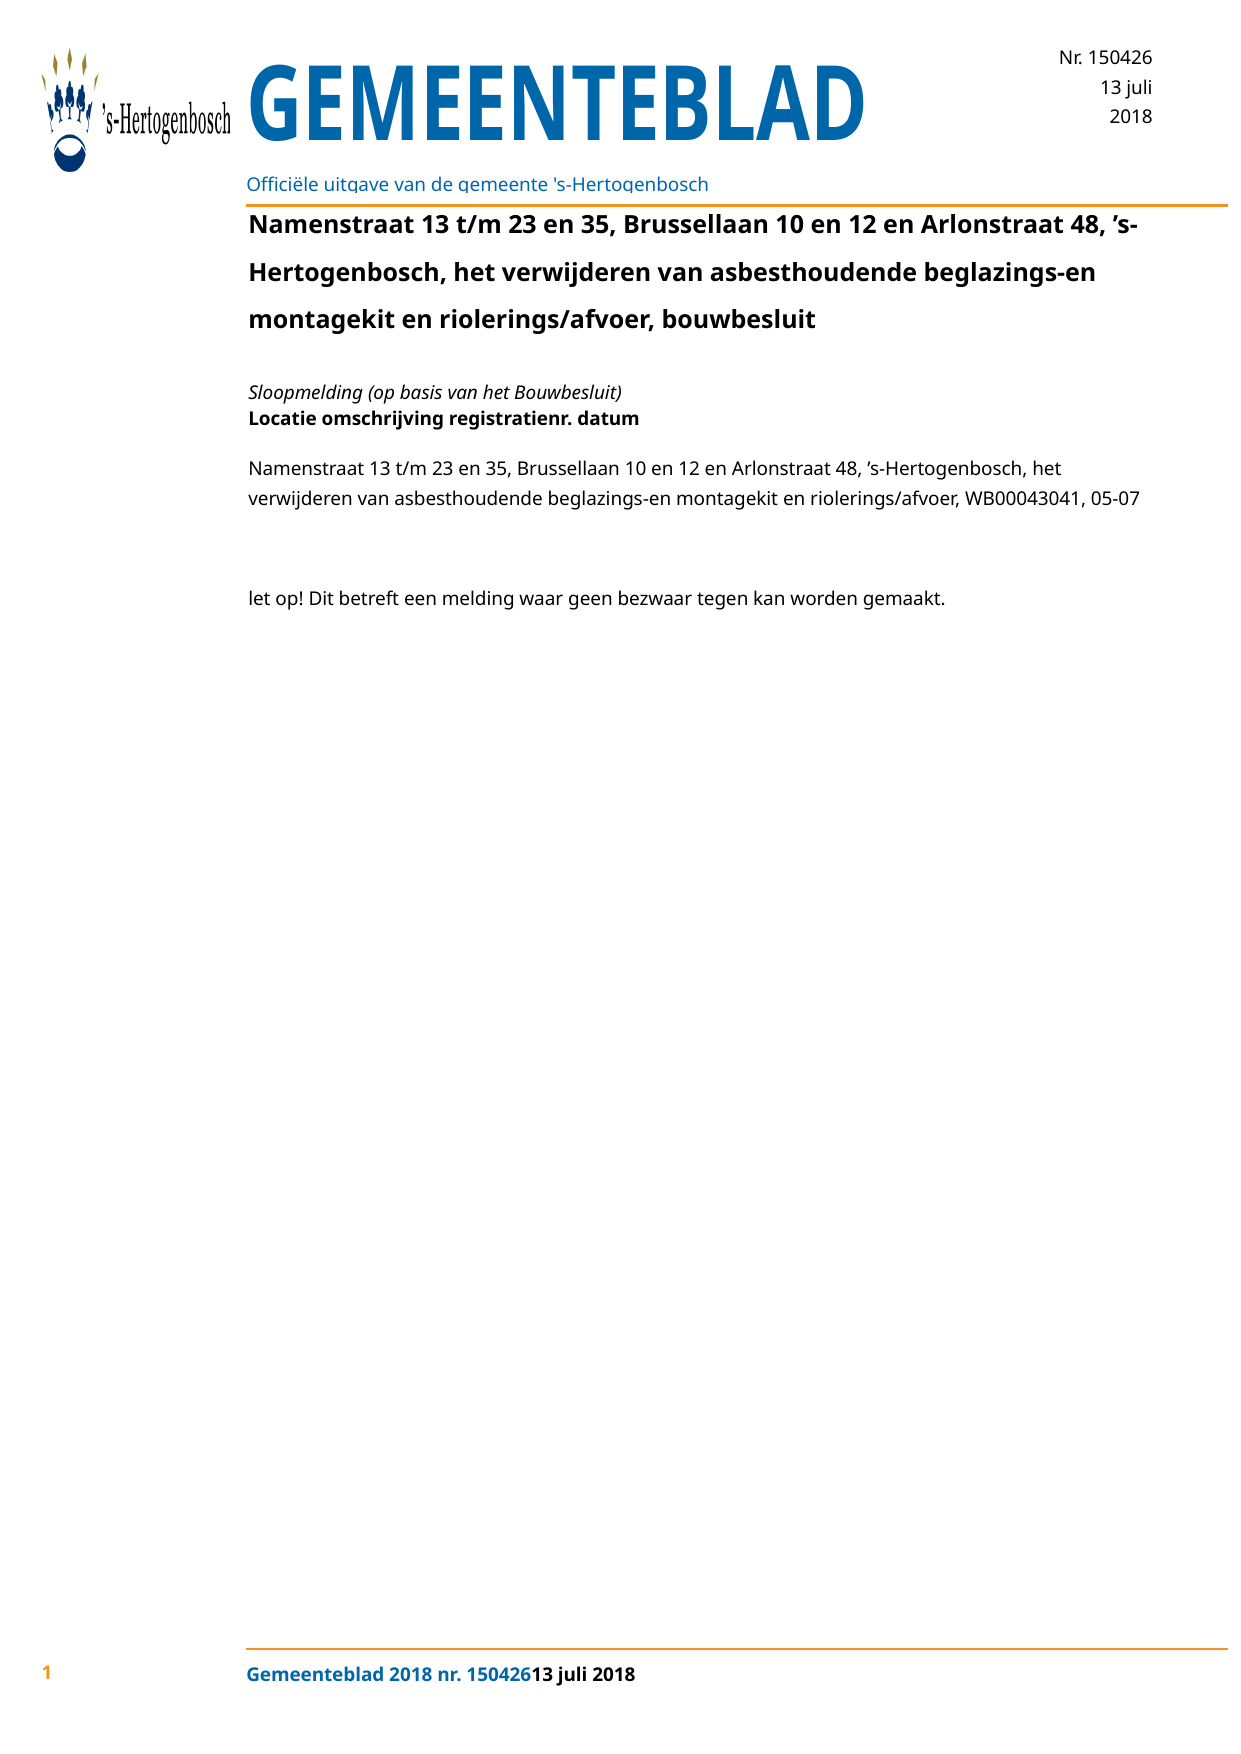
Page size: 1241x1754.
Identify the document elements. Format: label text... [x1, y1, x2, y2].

text Namenstraat 13 t/m 23 en 35, Brussellaan 10 en 12 en Arlonstraat 48, ’s-Hertogenbosch, het verwijderen van asbesthoudende beglazings-en montagekit en riolerings/afvoer, bouwbesluit [248, 207, 1152, 336]
text Namenstraat 13 t/m 23 en 35, Brussellaan 10 en 12 en Arlonstraat 48, ’s-Hertogenbosch, het verwijderen van asbesthoudende beglazings-en montagekit en riolerings/afvoer, WB00043041, 05-07 [248, 455, 1152, 511]
text let op! Dit betreft een melding waar geen bezwaar tegen kan worden gemaakt. [248, 586, 1152, 611]
text Locatie omschrijving registratienr. datum [248, 405, 1152, 431]
picture [41, 47, 231, 172]
text Sloopmelding (op basis van het Bouwbesluit) [248, 379, 1152, 405]
